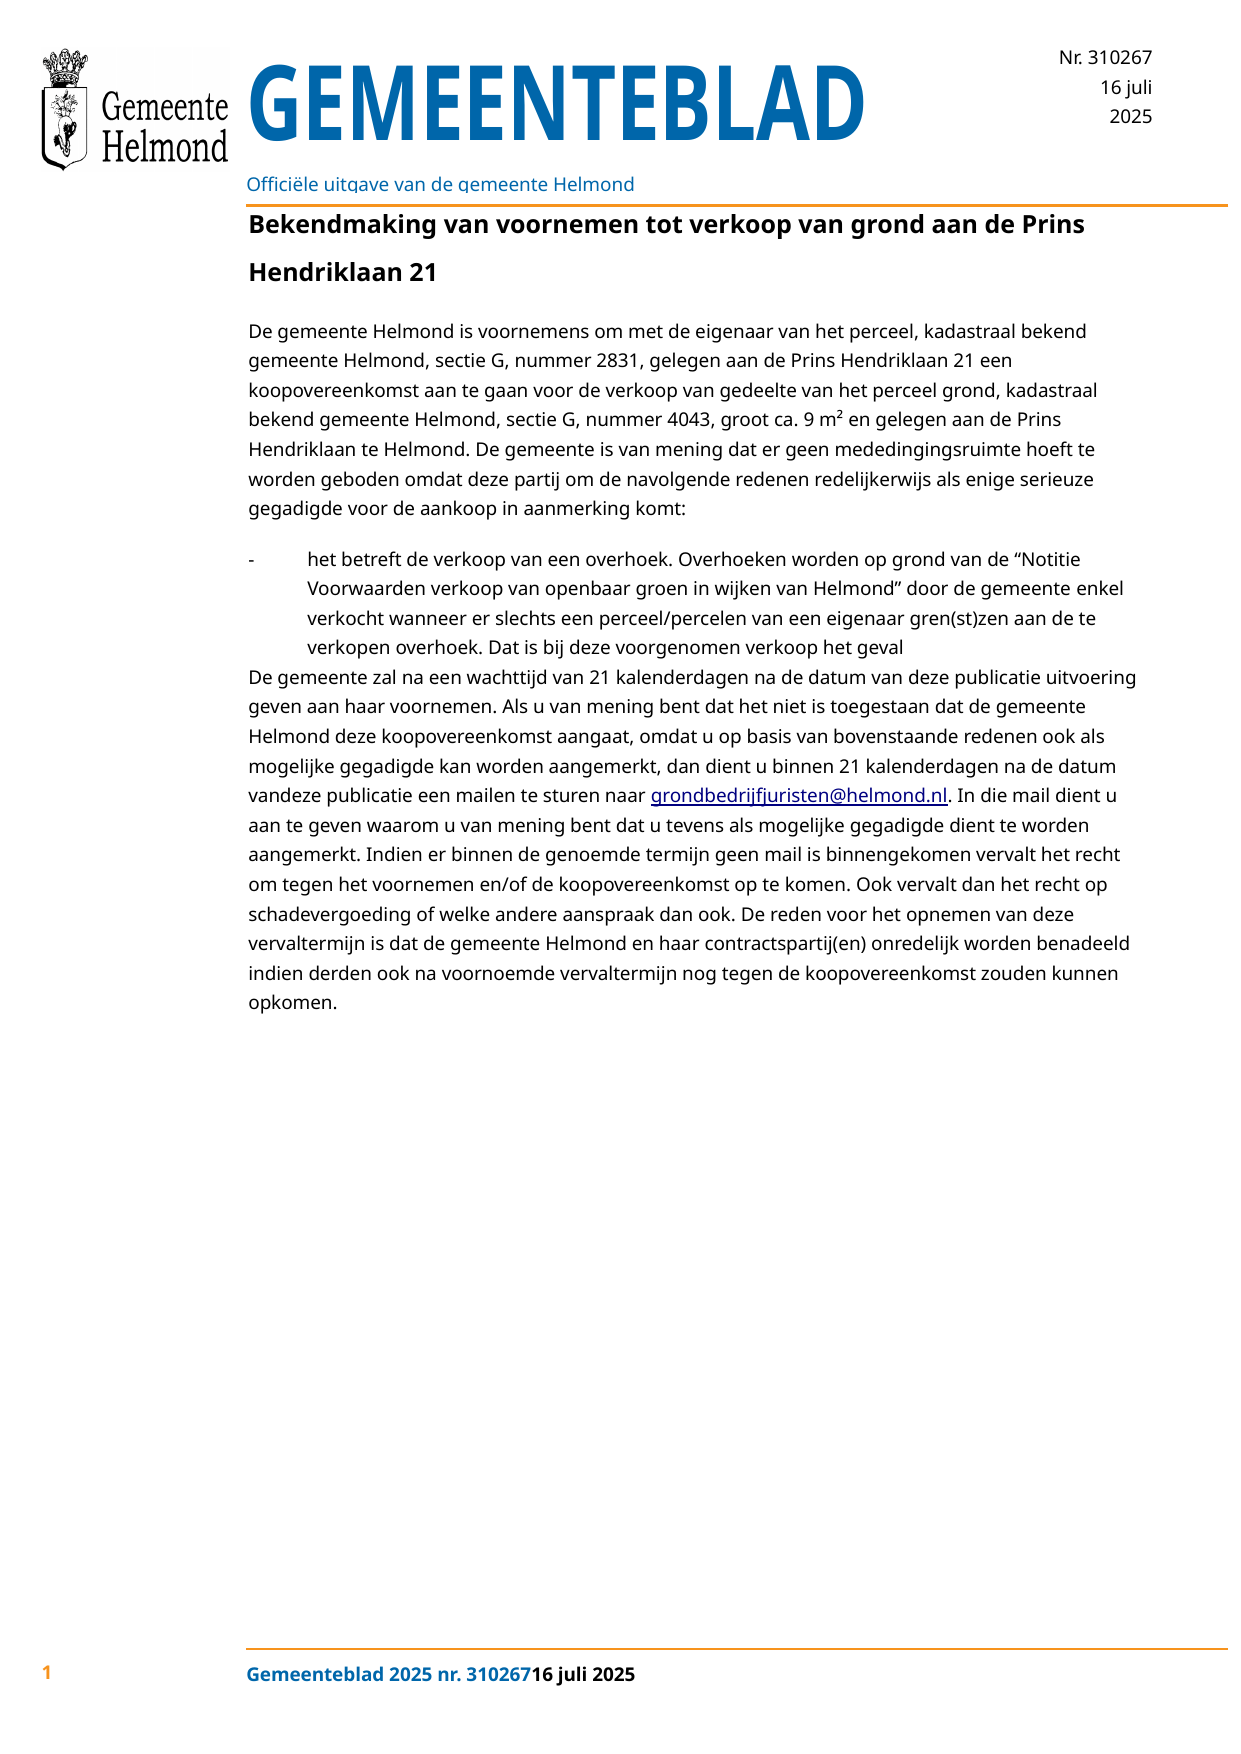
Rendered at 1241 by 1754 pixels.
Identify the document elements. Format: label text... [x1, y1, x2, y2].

text De gemeente Helmond is voornemens om met de eigenaar van het perceel, kadastraal bekend gemeente Helmond, sectie G, nummer 2831, gelegen aan de Prins Hendriklaan 21 een koopovereenkomst aan te gaan voor de verkoop van gedeelte van het perceel grond, kadastraal bekend gemeente Helmond, sectie G, nummer 4043, groot ca. 9 m² en gelegen aan de Prins Hendriklaan te Helmond. De gemeente is van mening dat er geen mededingingsruimte hoeft te worden geboden omdat deze partij om de navolgende redenen redelijkerwijs als enige serieuze gegadigde voor de aankoop in aanmerking komt: [248, 318, 1152, 521]
text Bekendmaking van voornemen tot verkoop van grond aan de Prins Hendriklaan 21 [248, 207, 1152, 288]
list het betreft de verkoop van een overhoek. Overhoeken worden op grond van de “Notitie Voorwaarden verkoop van openbaar groen in wijken van Helmond” door de gemeente enkel verkocht wanneer er slechts een perceel/percelen van een eigenaar gren(st)zen aan de te verkopen overhoek. Dat is bij deze voorgenomen verkoop het geval [248, 546, 1152, 660]
text De gemeente zal na een wachttijd van 21 kalenderdagen na de datum van deze publicatie uitvoering geven aan haar voornemen. Als u van mening bent dat het niet is toegestaan dat de gemeente Helmond deze koopovereenkomst aangaat, omdat u op basis van bovenstaande redenen ook als mogelijke gegadigde kan worden aangemerkt, dan dient u binnen 21 kalenderdagen na de datum vandeze publicatie een mailen te sturen naar grondbedrijfjuristen@helmond.nl. In die mail dient u aan te geven waarom u van mening bent dat u tevens als mogelijke gegadigde dient te worden aangemerkt. Indien er binnen de genoemde termijn geen mail is binnengekomen vervalt het recht om tegen het voornemen en/of de koopovereenkomst op te komen. Ook vervalt dan het recht op schadevergoeding of welke andere aanspraak dan ook. De reden voor het opnemen van deze vervaltermijn is dat de gemeente Helmond en haar contractspartij(en) onredelijk worden benadeeld indien derden ook na voornoemde vervaltermijn nog tegen de koopovereenkomst zouden kunnen opkomen. [248, 664, 1152, 1015]
picture [41, 47, 231, 172]
